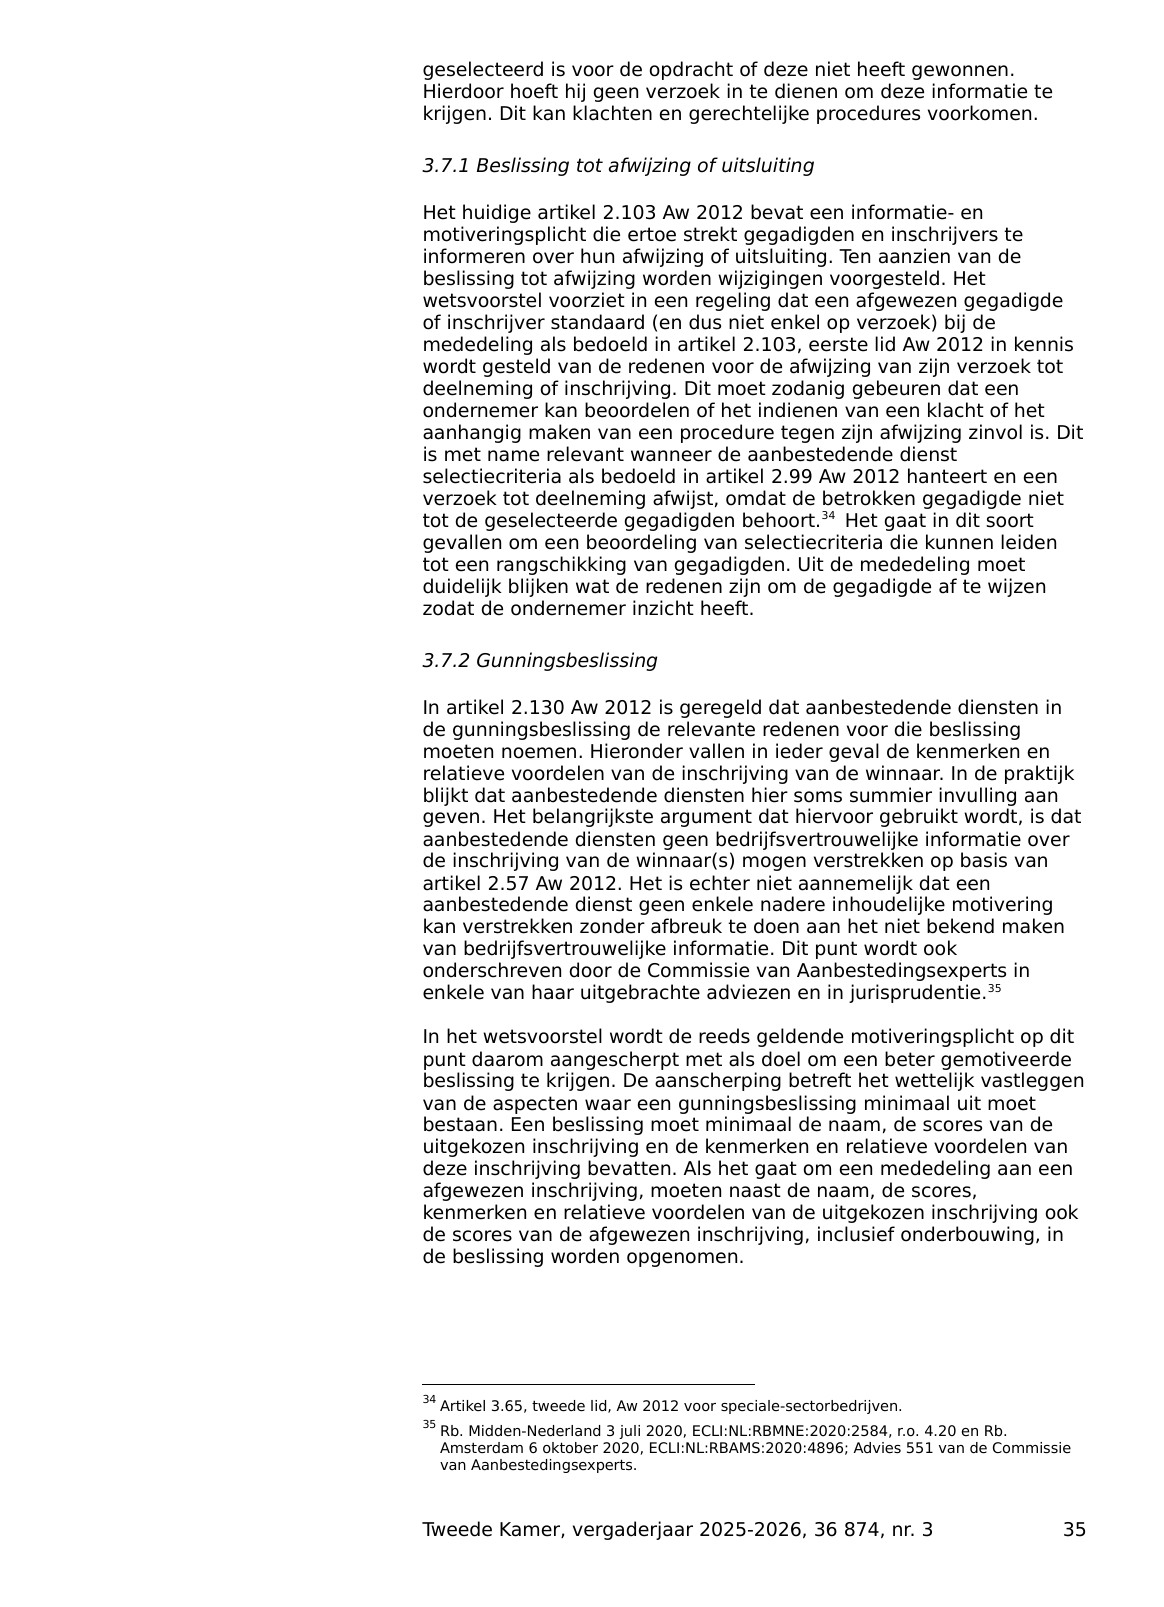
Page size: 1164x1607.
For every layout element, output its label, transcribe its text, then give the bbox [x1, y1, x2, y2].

text Rb. Midden-Nederland 3 juli 2020, ECLI:NL:RBMNE:2020:2584, r.o. 4.20 en Rb. Amsterdam 6 oktober 2020, ECLI:NL:RBAMS:2020:4896; Advies 551 van de Commissie van Aanbestedingsexperts. [422, 1418, 1087, 1474]
text Artikel 3.65, tweede lid, Aw 2012 voor speciale-sectorbedrijven. [422, 1393, 1087, 1416]
text In artikel 2.130 Aw 2012 is geregeld dat aanbestedende diensten in de gunningsbeslissing de relevante redenen voor die beslissing moeten noemen. Hieronder vallen in ieder geval de kenmerken en relatieve voordelen van de inschrijving van de winnaar. In de praktijk blijkt dat aanbestedende diensten hier soms summier invulling aan geven. Het belangrijkste argument dat hiervoor gebruikt wordt, is dat aanbestedende diensten geen bedrijfsvertrouwelijke informatie over de inschrijving van de winnaar(s) mogen verstrekken op basis van artikel 2.57 Aw 2012. Het is echter niet aannemelijk dat een aanbestedende dienst geen enkele nadere inhoudelijke motivering kan verstrekken zonder afbreuk te doen aan het niet bekend maken van bedrijfsvertrouwelijke informatie. Dit punt wordt ook onderschreven door de Commissie van Aanbestedingsexperts in enkele van haar uitgebrachte adviezen en in jurisprudentie. [422, 697, 1087, 1004]
text Het huidige artikel 2.103 Aw 2012 bevat een informatie- en motiveringsplicht die ertoe strekt gegadigden en inschrijvers te informeren over hun afwijzing of uitsluiting. Ten aanzien van de beslissing tot afwijzing worden wijzigingen voorgesteld. Het wetsvoorstel voorziet in een regeling dat een afgewezen gegadigde of inschrijver standaard (en dus niet enkel op verzoek) bij de mededeling als bedoeld in artikel 2.103, eerste lid Aw 2012 in kennis wordt gesteld van de redenen voor de afwijzing van zijn verzoek tot deelneming of inschrijving. Dit moet zodanig gebeuren dat een ondernemer kan beoordelen of het indienen van een klacht of het aanhangig maken van een procedure tegen zijn afwijzing zinvol is. Dit is met name relevant wanneer de aanbestedende dienst selectiecriteria als bedoeld in artikel 2.99 Aw 2012 hanteert en een verzoek tot deelneming afwijst, omdat de betrokken gegadigde niet tot de geselecteerde gegadigden behoort. Het gaat in dit soort gevallen om een beoordeling van selectiecriteria die kunnen leiden tot een rangschikking van gegadigden. Uit de mededeling moet duidelijk blijken wat de redenen zijn om de gegadigde af te wijzen zodat de ondernemer inzicht heeft. [422, 202, 1087, 619]
subtitle 3.7.2 Gunningsbeslissing [422, 649, 1087, 672]
text geselecteerd is voor de opdracht of deze niet heeft gewonnen. Hierdoor hoeft hij geen verzoek in te dienen om deze informatie te krijgen. Dit kan klachten en gerechtelijke procedures voorkomen. [422, 59, 1087, 125]
subtitle 3.7.1 Beslissing tot afwijzing of uitsluiting [422, 155, 1087, 177]
text In het wetsvoorstel wordt de reeds geldende motiveringsplicht op dit punt daarom aangescherpt met als doel om een beter gemotiveerde beslissing te krijgen. De aanscherping betreft het wettelijk vastleggen van de aspecten waar een gunningsbeslissing minimaal uit moet bestaan. Een beslissing moet minimaal de naam, de scores van de uitgekozen inschrijving en de kenmerken en relatieve voordelen van deze inschrijving bevatten. Als het gaat om een mededeling aan een afgewezen inschrijving, moeten naast de naam, de scores, kenmerken en relatieve voordelen van de uitgekozen inschrijving ook de scores van de afgewezen inschrijving, inclusief onderbouwing, in de beslissing worden opgenomen. [422, 1026, 1087, 1268]
